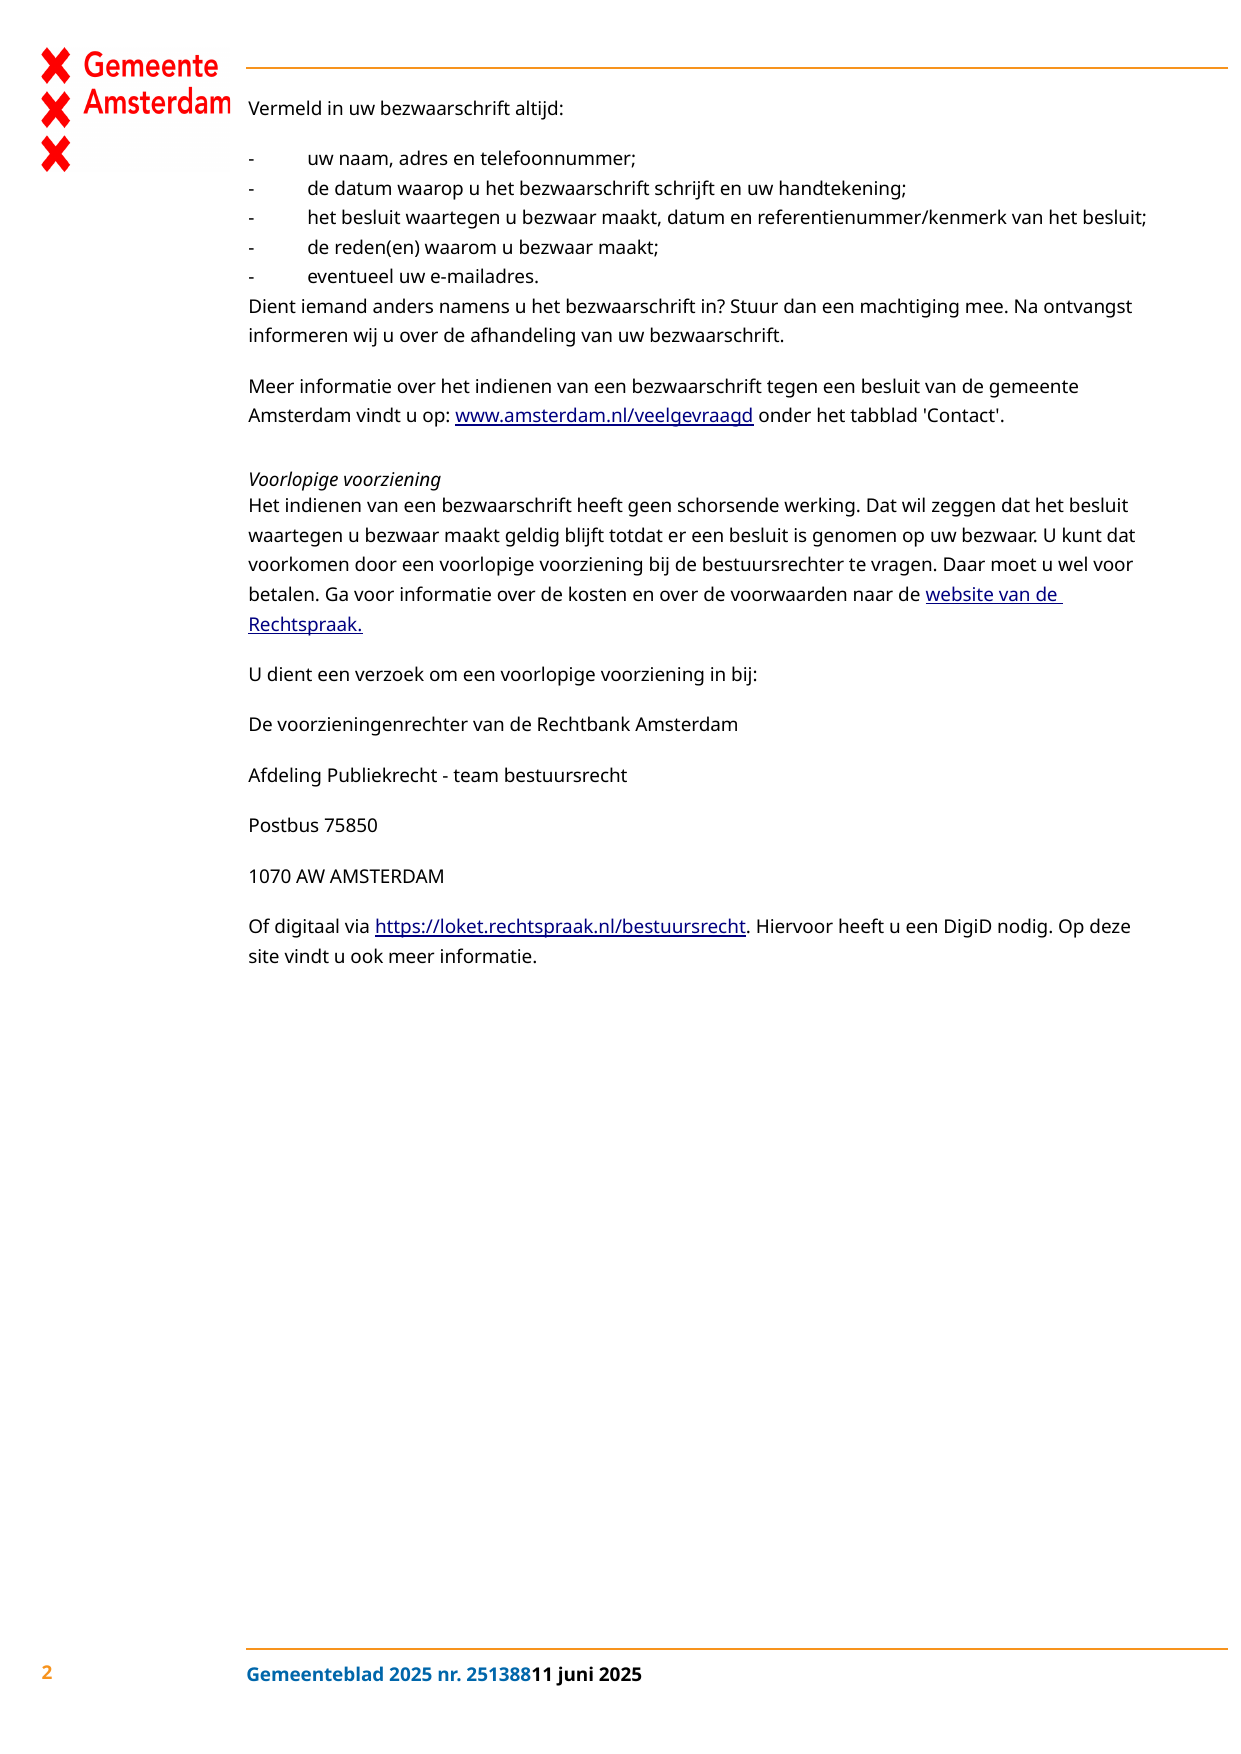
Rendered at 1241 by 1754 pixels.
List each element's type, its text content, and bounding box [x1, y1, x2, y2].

list eventueel uw e-mailadres. [248, 263, 1152, 289]
list het besluit waartegen u bezwaar maakt, datum en referentienummer/kenmerk van het besluit; [248, 204, 1152, 230]
text Afdeling Publiekrecht - team bestuursrecht [248, 762, 1152, 788]
text Vermeld in uw bezwaarschrift altijd: [248, 95, 1152, 121]
text Het indienen van een bezwaarschrift heeft geen schorsende werking. Dat wil zeggen dat het besluit waartegen u bezwaar maakt geldig blijft totdat er een besluit is genomen op uw bezwaar. U kunt dat voorkomen door een voorlopige voorziening bij de bestuursrechter te vragen. Daar moet u wel voor betalen. Ga voor informatie over de kosten en over de voorwaarden naar de website van de Rechtspraak. [248, 492, 1152, 636]
list de datum waarop u het bezwaarschrift schrijft en uw handtekening; [248, 175, 1152, 201]
text Meer informatie over het indienen van een bezwaarschrift tegen een besluit van de gemeente Amsterdam vindt u op: www.amsterdam.nl/veelgevraagd onder het tabblad 'Contact'. [248, 373, 1152, 428]
text U dient een verzoek om een voorlopige voorziening in bij: [248, 661, 1152, 687]
text Voorlopige voorziening [248, 467, 1152, 492]
list uw naam, adres en telefoonnummer; [248, 145, 1152, 171]
picture [41, 47, 231, 172]
list de reden(en) waarom u bezwaar maakt; [248, 234, 1152, 260]
text De voorzieningenrechter van de Rechtbank Amsterdam [248, 712, 1152, 737]
text Dient iemand anders namens u het bezwaarschrift in? Stuur dan een machtiging mee. Na ontvangst informeren wij u over de afhandeling van uw bezwaarschrift. [248, 293, 1152, 348]
text 1070 AW AMSTERDAM [248, 863, 1152, 888]
text Of digitaal via https://loket.rechtspraak.nl/bestuursrecht. Hiervoor heeft u een DigiD nodig. Op deze site vindt u ook meer informatie. [248, 913, 1152, 968]
text Postbus 75850 [248, 812, 1152, 838]
